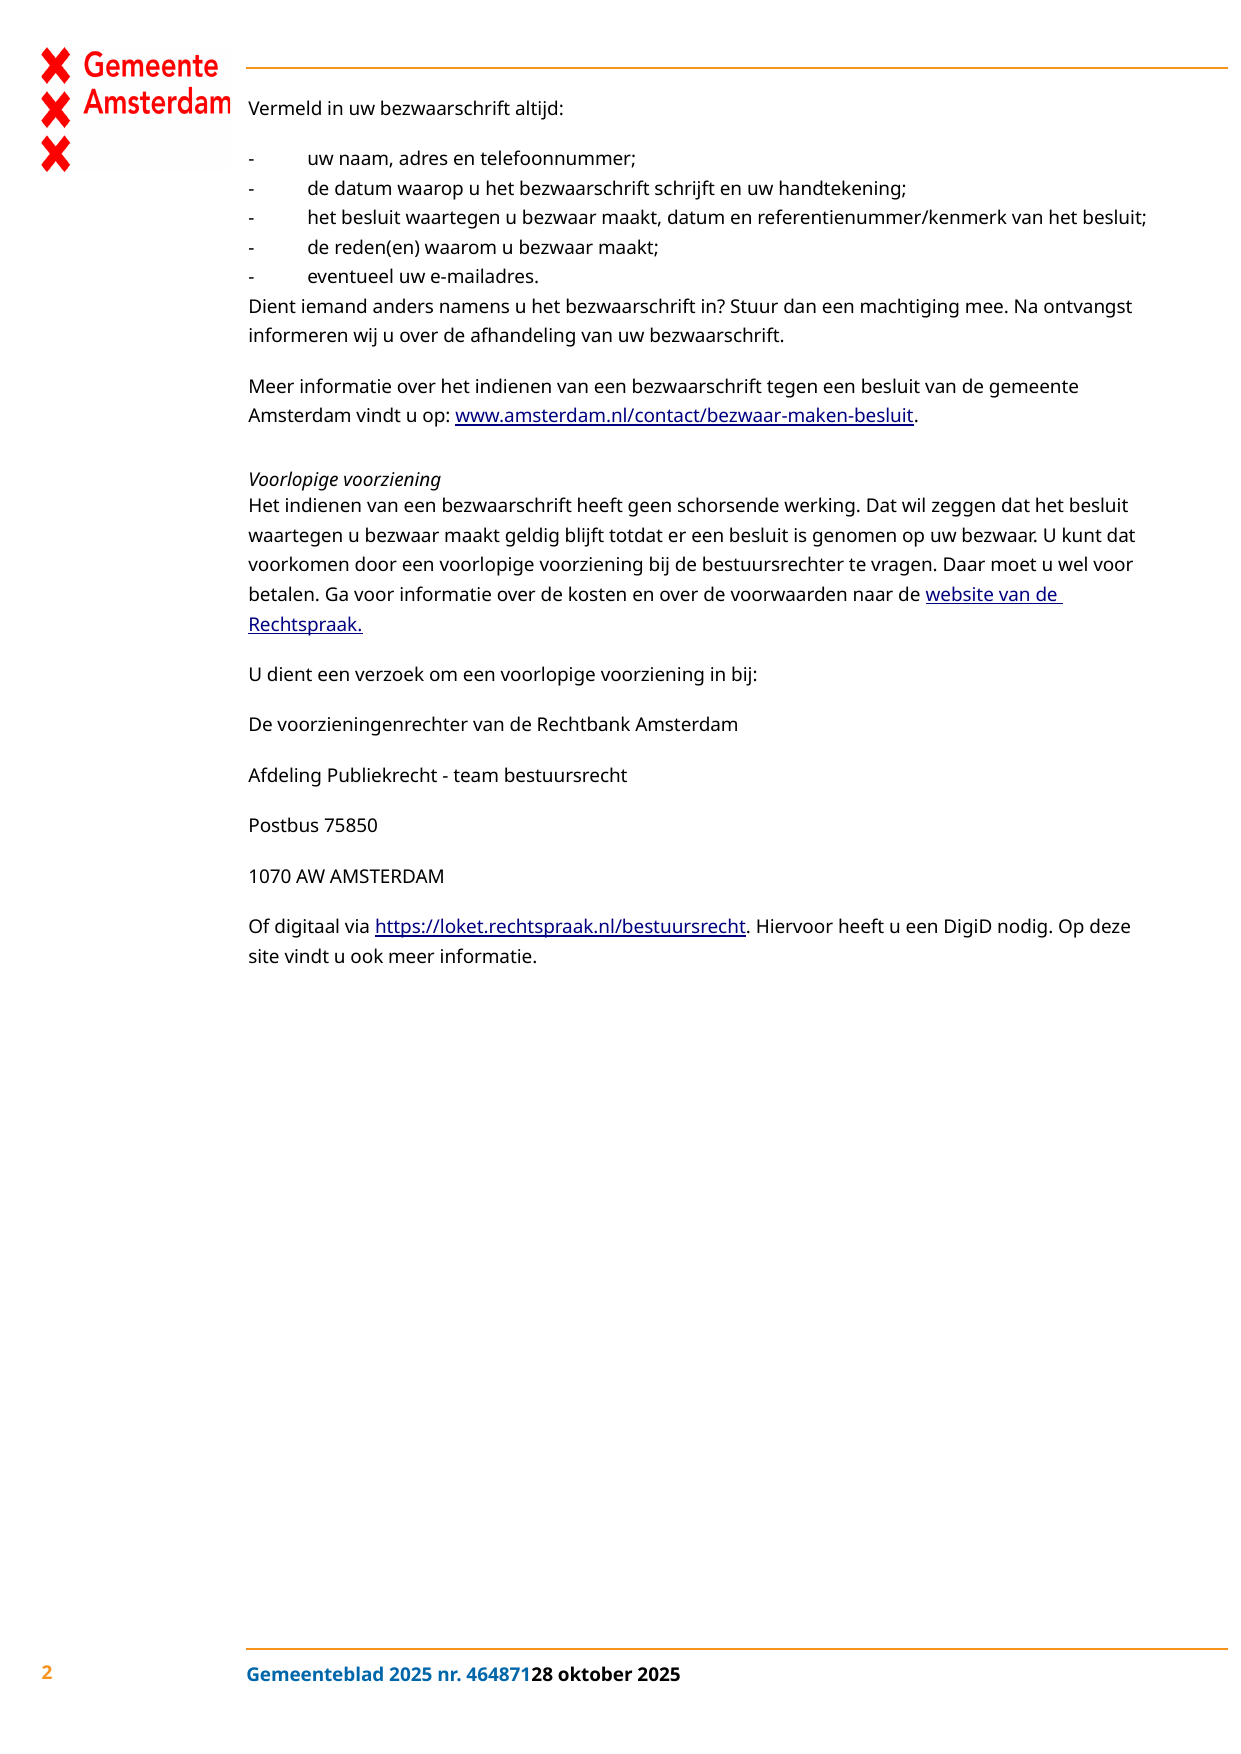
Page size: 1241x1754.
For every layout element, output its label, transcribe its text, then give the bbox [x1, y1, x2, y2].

text 1070 AW AMSTERDAM [248, 863, 1152, 888]
text Het indienen van een bezwaarschrift heeft geen schorsende werking. Dat wil zeggen dat het besluit waartegen u bezwaar maakt geldig blijft totdat er een besluit is genomen op uw bezwaar. U kunt dat voorkomen door een voorlopige voorziening bij de bestuursrechter te vragen. Daar moet u wel voor betalen. Ga voor informatie over de kosten en over de voorwaarden naar de website van de Rechtspraak. [248, 492, 1152, 636]
text Postbus 75850 [248, 812, 1152, 838]
picture [41, 47, 231, 172]
text Dient iemand anders namens u het bezwaarschrift in? Stuur dan een machtiging mee. Na ontvangst informeren wij u over de afhandeling van uw bezwaarschrift. [248, 293, 1152, 348]
text Voorlopige voorziening [248, 467, 1152, 492]
text De voorzieningenrechter van de Rechtbank Amsterdam [248, 712, 1152, 737]
text Meer informatie over het indienen van een bezwaarschrift tegen een besluit van de gemeente Amsterdam vindt u op: www.amsterdam.nl/contact/bezwaar-maken-besluit. [248, 373, 1152, 428]
list de datum waarop u het bezwaarschrift schrijft en uw handtekening; [248, 175, 1152, 201]
list uw naam, adres en telefoonnummer; [248, 145, 1152, 171]
list het besluit waartegen u bezwaar maakt, datum en referentienummer/kenmerk van het besluit; [248, 204, 1152, 230]
text U dient een verzoek om een voorlopige voorziening in bij: [248, 661, 1152, 687]
text Afdeling Publiekrecht - team bestuursrecht [248, 762, 1152, 788]
text Vermeld in uw bezwaarschrift altijd: [248, 95, 1152, 121]
list eventueel uw e-mailadres. [248, 263, 1152, 289]
text Of digitaal via https://loket.rechtspraak.nl/bestuursrecht. Hiervoor heeft u een DigiD nodig. Op deze site vindt u ook meer informatie. [248, 913, 1152, 968]
list de reden(en) waarom u bezwaar maakt; [248, 234, 1152, 260]
